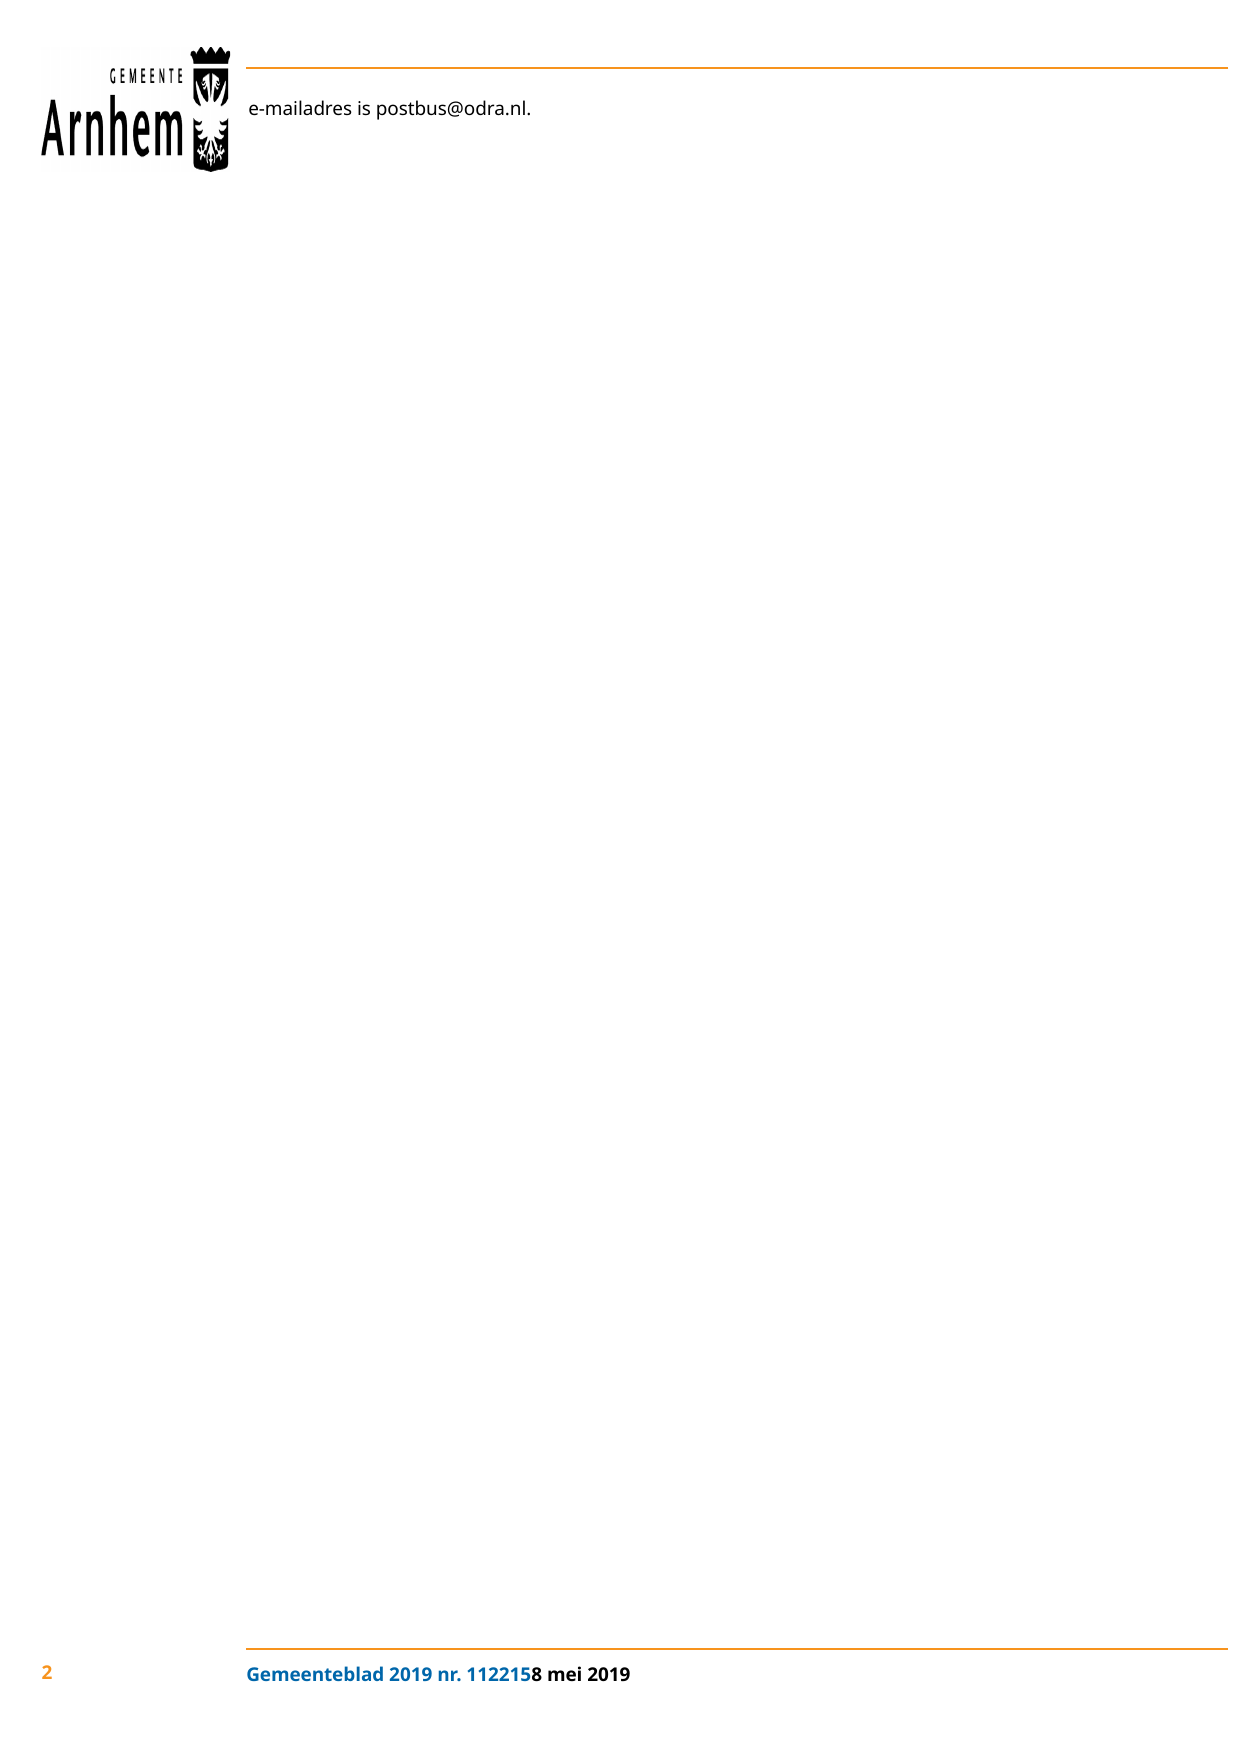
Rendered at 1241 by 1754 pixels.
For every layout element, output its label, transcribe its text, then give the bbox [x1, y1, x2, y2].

text e-mailadres is postbus@odra.nl. [248, 95, 1152, 121]
picture [41, 47, 231, 172]
